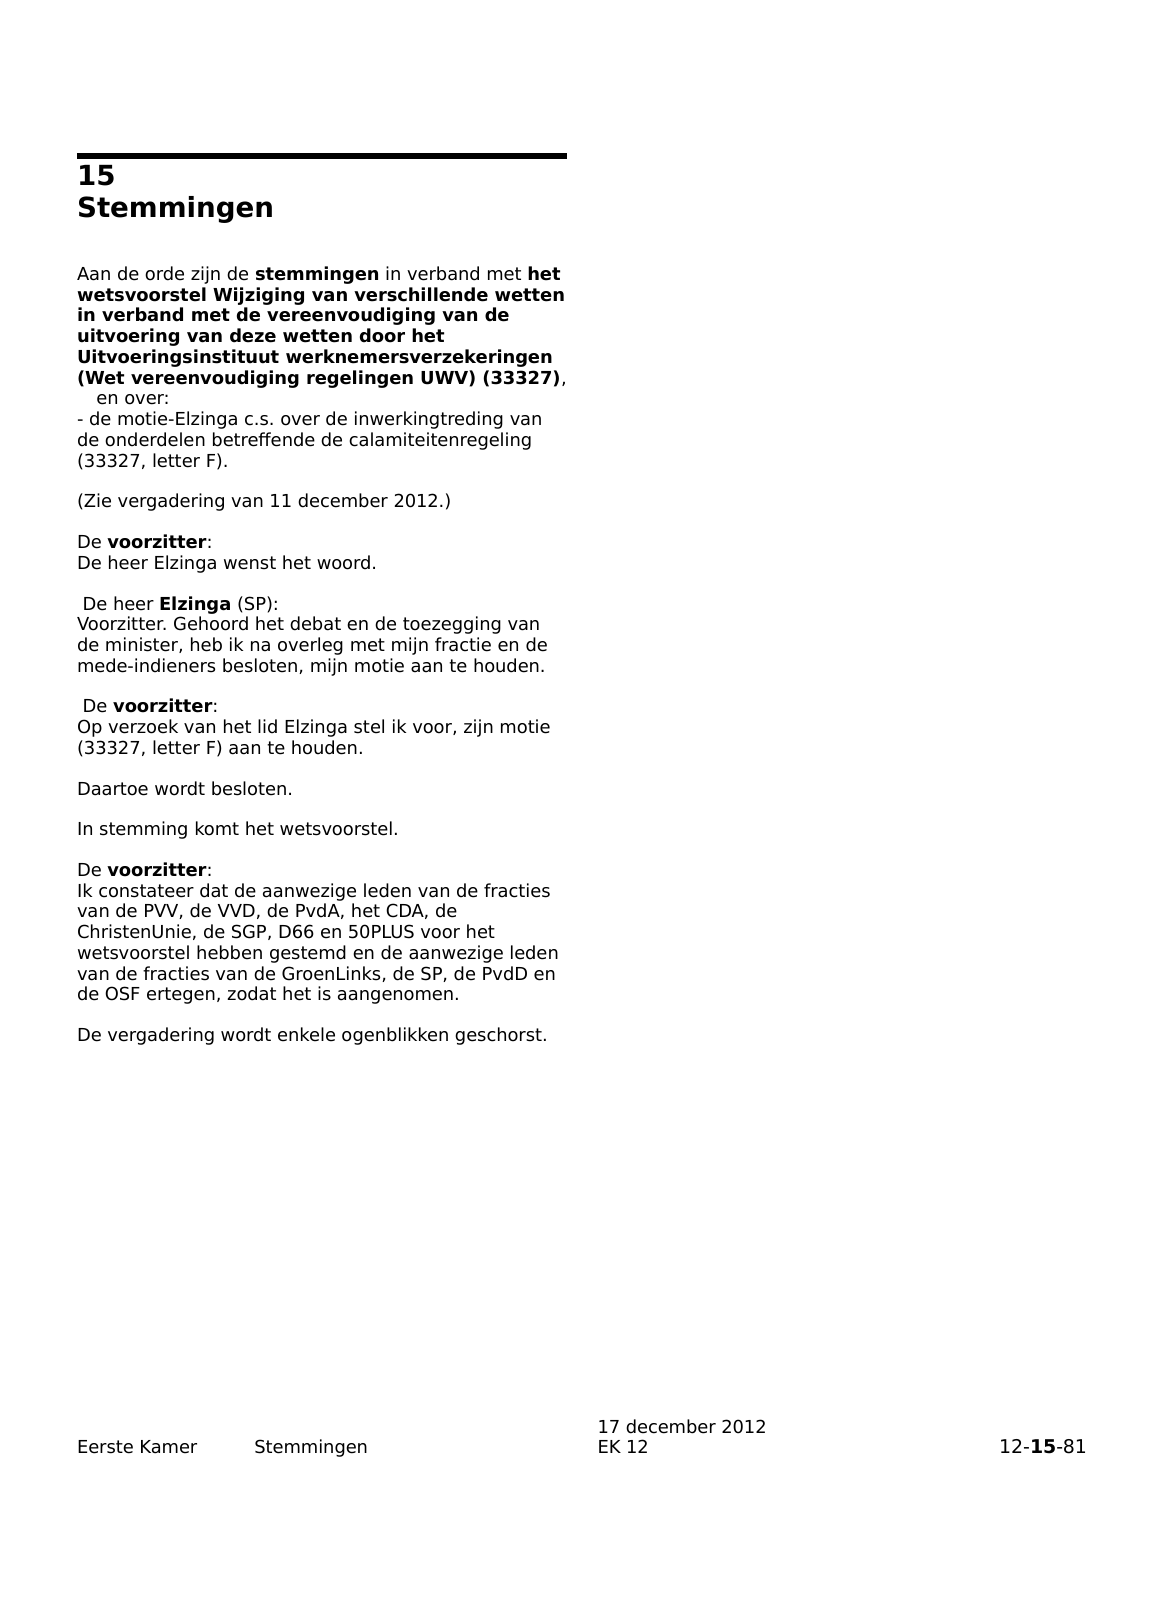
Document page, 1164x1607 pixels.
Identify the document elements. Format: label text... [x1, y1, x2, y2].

text (Zie vergadering van 11 december 2012.) [77, 491, 567, 512]
text Voorzitter. Gehoord het debat en de toezegging van de minister, heb ik na overleg met mijn fractie en de mede-indieners besloten, mijn motie aan te houden. [77, 614, 567, 676]
text - de motie-Elzinga c.s. over de inwerkingtreding van de onderdelen betreffende de calamiteitenregeling (33327, letter F). [77, 409, 567, 471]
text De voorzitter: [77, 696, 567, 717]
text De voorzitter: [77, 532, 567, 553]
text De heer Elzinga (SP): [77, 593, 567, 614]
text De vergadering wordt enkele ogenblikken geschorst. [77, 1025, 567, 1046]
text Ik constateer dat de aanwezige leden van de fracties van de PVV, de VVD, de PvdA, het CDA, de ChristenUnie, de SGP, D66 en 50PLUS voor het wetsvoorstel hebben gestemd en de aanwezige leden van de fracties van de GroenLinks, de SP, de PvdD en de OSF ertegen, zodat het is aangenomen. [77, 881, 567, 1005]
text Aan de orde zijn de stemmingen in verband met het wetsvoorstel Wijziging van verschillende wetten in verband met de vereenvoudiging van de uitvoering van deze wetten door het Uitvoeringsinstituut werknemersverzekeringen (Wet vereenvoudiging regelingen UWV) (33327), [77, 264, 567, 388]
text De heer Elzinga wenst het woord. [77, 553, 567, 573]
text In stemming komt het wetsvoorstel. [77, 819, 567, 840]
text en over: [77, 388, 567, 409]
text Daartoe wordt besloten. [77, 778, 567, 799]
text Op verzoek van het lid Elzinga stel ik voor, zijn motie (33327, letter F) aan te houden. [77, 717, 567, 758]
title 15 Stemmingen [77, 159, 567, 224]
text De voorzitter: [77, 860, 567, 881]
